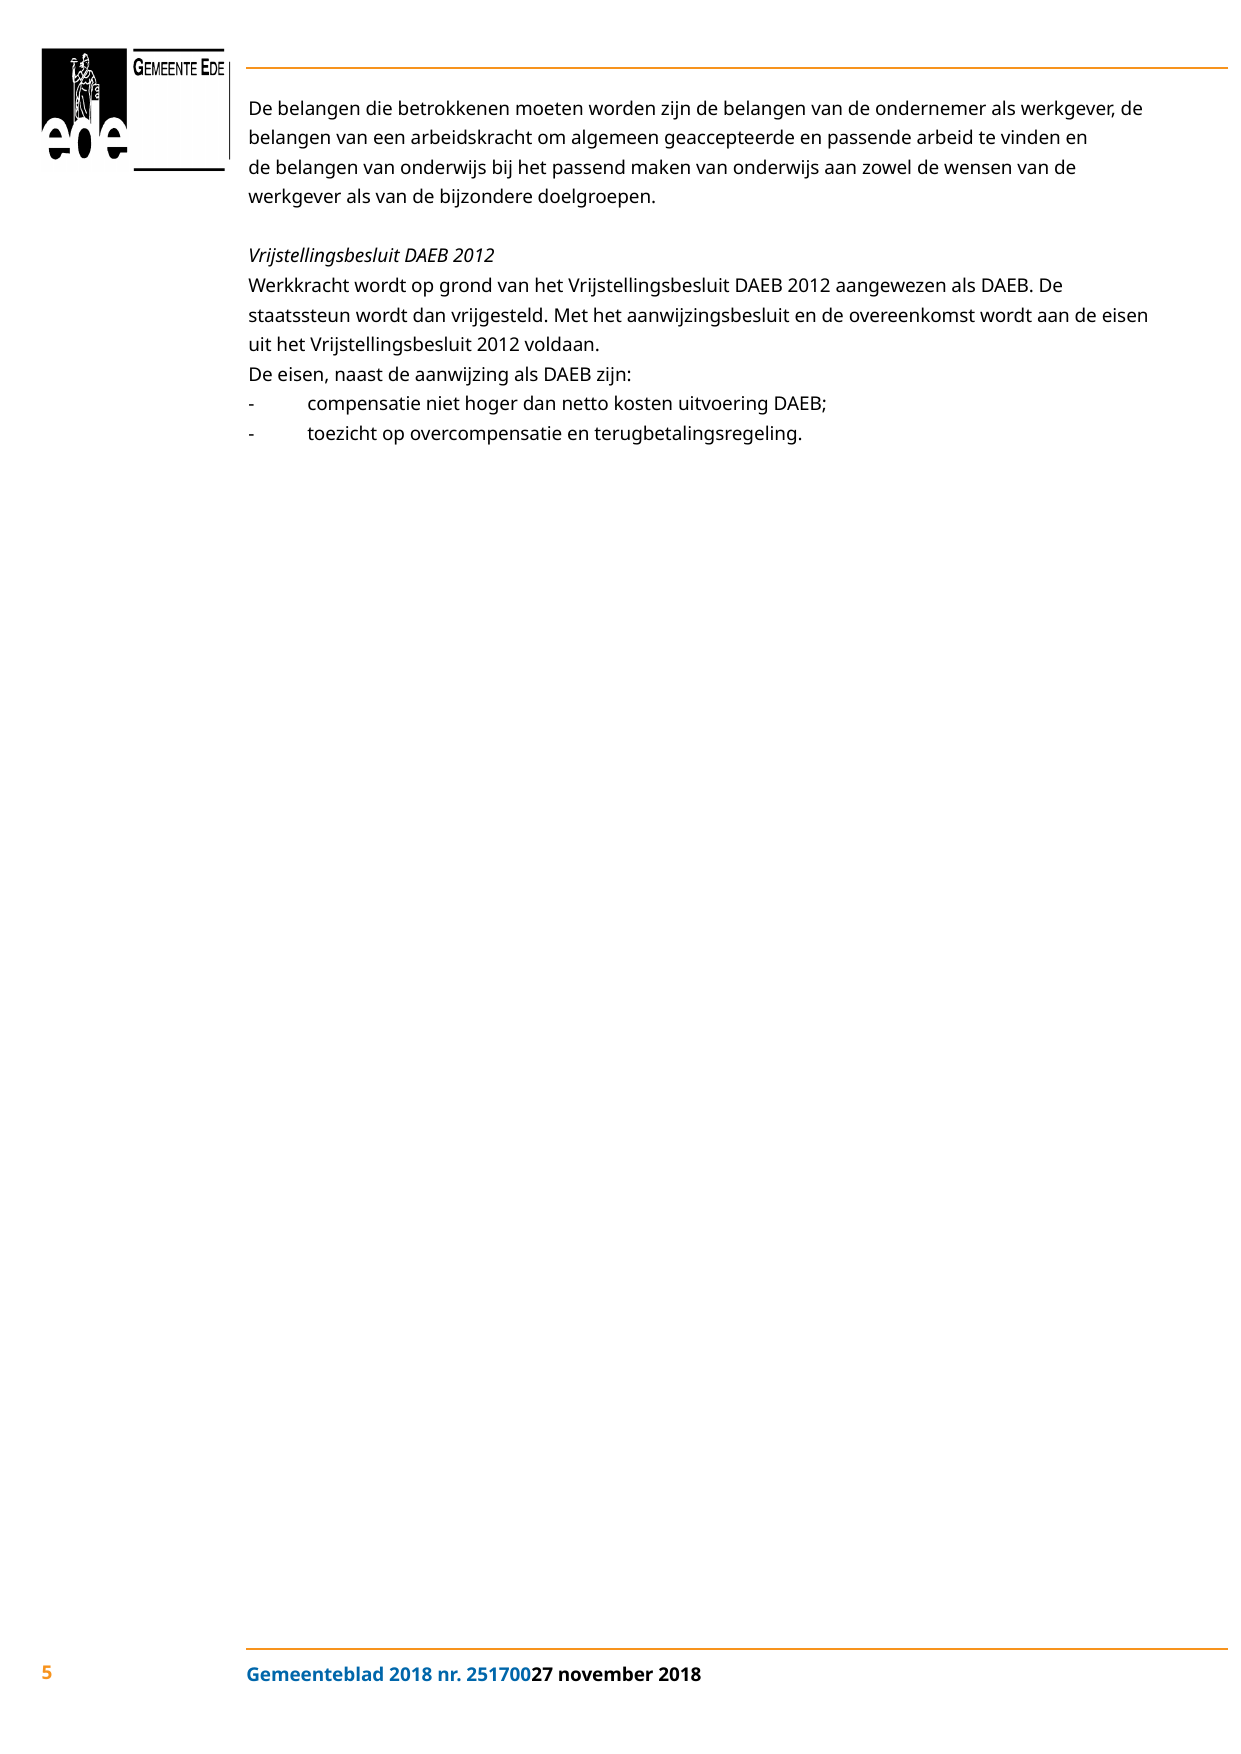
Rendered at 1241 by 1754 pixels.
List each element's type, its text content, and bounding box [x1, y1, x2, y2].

text de belangen van onderwijs bij het passend maken van onderwijs aan zowel de wensen van de werkgever als van de bijzondere doelgroepen. [248, 154, 1152, 209]
list toezicht op overcompensatie en terugbetalingsregeling. [248, 420, 1152, 446]
text Werkkracht wordt op grond van het Vrijstellingsbesluit DAEB 2012 aangewezen als DAEB. De staatssteun wordt dan vrijgesteld. Met het aanwijzingsbesluit en de overeenkomst wordt aan de eisen uit het Vrijstellingsbesluit 2012 voldaan. [248, 272, 1152, 357]
text Vrijstellingsbesluit DAEB 2012 [248, 243, 1152, 268]
text De eisen, naast de aanwijzing als DAEB zijn: [248, 361, 1152, 387]
text De belangen die betrokkenen moeten worden zijn de belangen van de ondernemer als werkgever, de belangen van een arbeidskracht om algemeen geaccepteerde en passende arbeid te vinden en [248, 95, 1152, 150]
list compensatie niet hoger dan netto kosten uitvoering DAEB; [248, 391, 1152, 416]
picture [41, 47, 231, 172]
